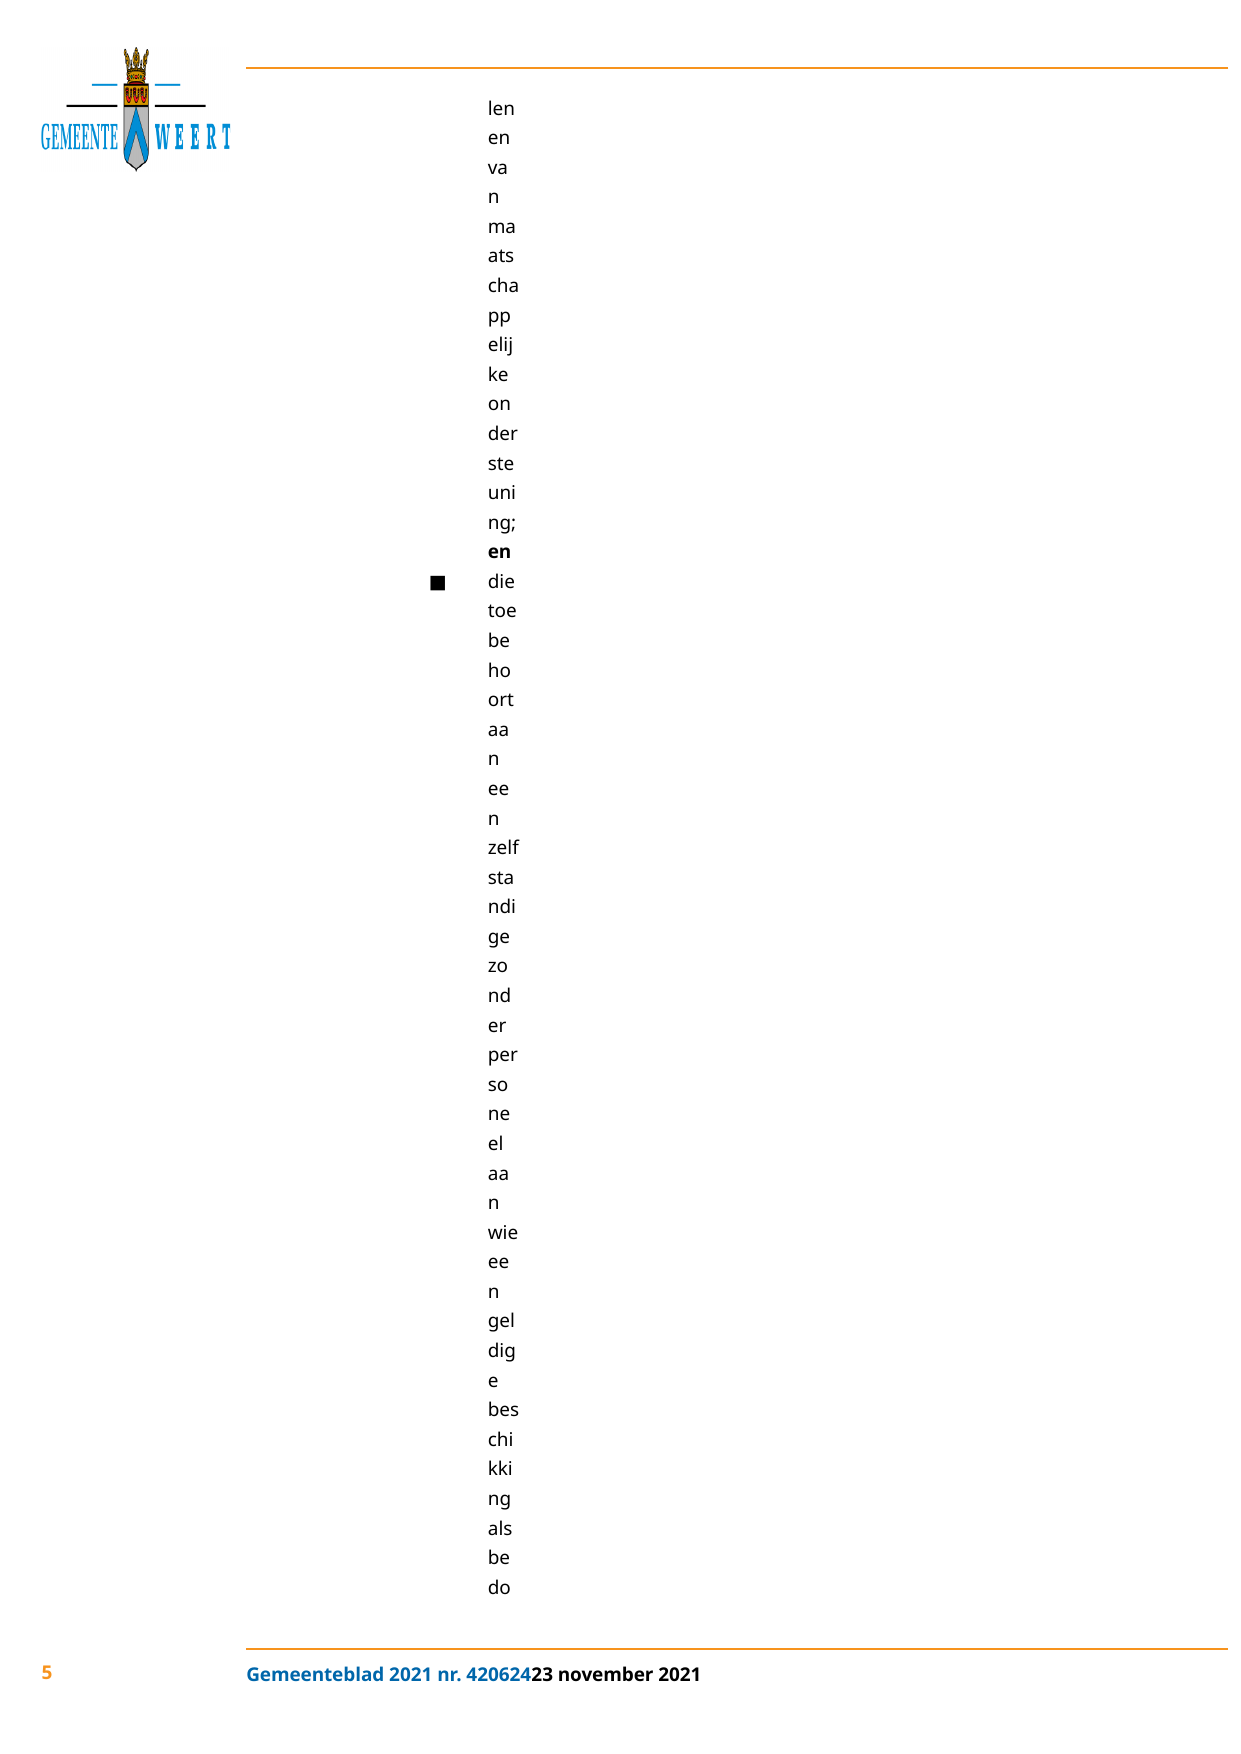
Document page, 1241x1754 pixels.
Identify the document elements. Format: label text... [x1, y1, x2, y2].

table_cell [700, 95, 790, 1600]
table_cell [519, 95, 609, 1600]
table_cell [1061, 95, 1152, 1600]
table_cell [609, 95, 700, 1600]
table_cell [881, 95, 971, 1600]
table_cell lenen van maatschappelijke ondersteuning; en die toebehoort aan een zelfstandige zonder personeel aan wie een geldige beschikking als bedo [429, 95, 519, 1600]
table_cell [790, 95, 881, 1600]
table_cell [971, 95, 1061, 1600]
picture [41, 47, 231, 172]
table_cell [248, 95, 429, 1600]
